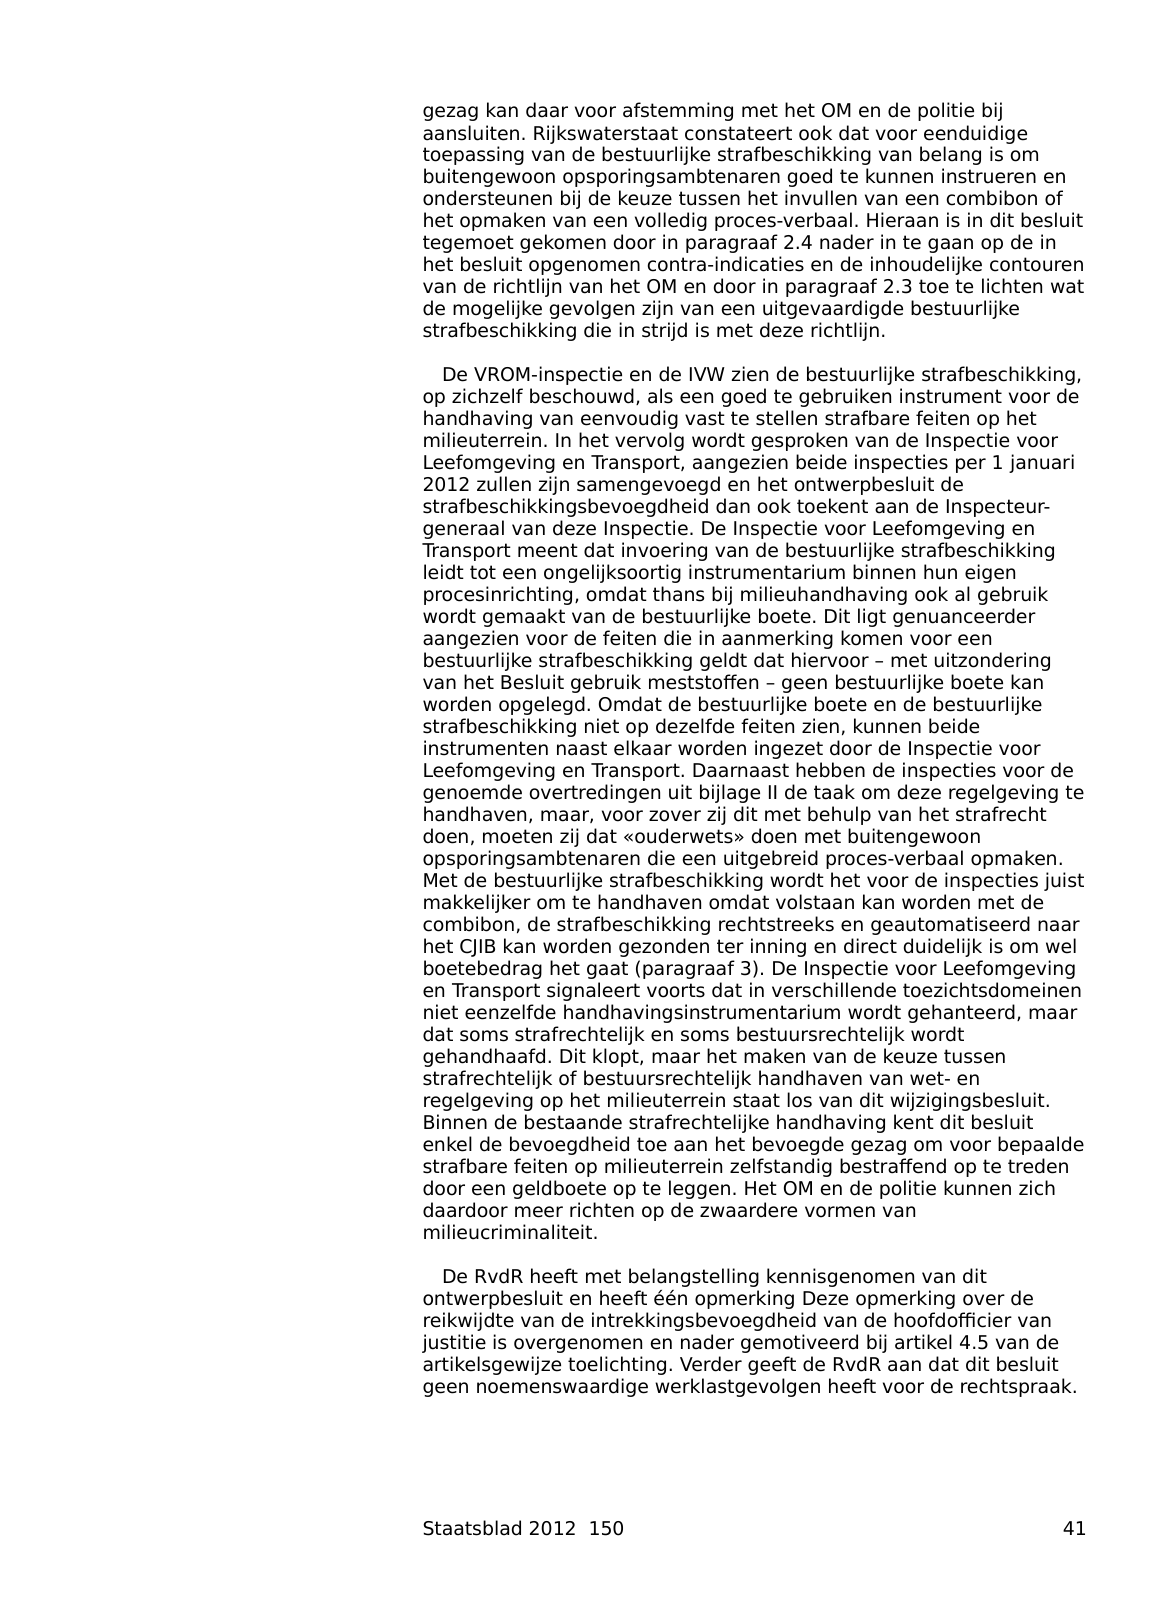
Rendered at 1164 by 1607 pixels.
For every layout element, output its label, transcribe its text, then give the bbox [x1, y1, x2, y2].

text De RvdR heeft met belangstelling kennisgenomen van dit ontwerpbesluit en heeft één opmerking Deze opmerking over de reikwijdte van de intrekkingsbevoegdheid van de hoofdofficier van justitie is overgenomen en nader gemotiveerd bij artikel 4.5 van de artikelsgewijze toelichting. Verder geeft de RvdR aan dat dit besluit geen noemenswaardige werklastgevolgen heeft voor de rechtspraak. [422, 1266, 1087, 1398]
text gezag kan daar voor afstemming met het OM en de politie bij aansluiten. Rijkswaterstaat constateert ook dat voor eenduidige toepassing van de bestuurlijke strafbeschikking van belang is om buitengewoon opsporingsambtenaren goed te kunnen instrueren en ondersteunen bij de keuze tussen het invullen van een combibon of het opmaken van een volledig proces-verbaal. Hieraan is in dit besluit tegemoet gekomen door in paragraaf 2.4 nader in te gaan op de in het besluit opgenomen contra-indicaties en de inhoudelijke contouren van de richtlijn van het OM en door in paragraaf 2.3 toe te lichten wat de mogelijke gevolgen zijn van een uitgevaardigde bestuurlijke strafbeschikking die in strijd is met deze richtlijn. [422, 100, 1087, 342]
text De VROM-inspectie en de IVW zien de bestuurlijke strafbeschikking, op zichzelf beschouwd, als een goed te gebruiken instrument voor de handhaving van eenvoudig vast te stellen strafbare feiten op het milieuterrein. In het vervolg wordt gesproken van de Inspectie voor Leefomgeving en Transport, aangezien beide inspecties per 1 januari 2012 zullen zijn samengevoegd en het ontwerpbesluit de strafbeschikkingsbevoegdheid dan ook toekent aan de Inspecteur-generaal van deze Inspectie. De Inspectie voor Leefomgeving en Transport meent dat invoering van de bestuurlijke strafbeschikking leidt tot een ongelijksoortig instrumentarium binnen hun eigen procesinrichting, omdat thans bij milieuhandhaving ook al gebruik wordt gemaakt van de bestuurlijke boete. Dit ligt genuanceerder aangezien voor de feiten die in aanmerking komen voor een bestuurlijke strafbeschikking geldt dat hiervoor – met uitzondering van het Besluit gebruik meststoffen – geen bestuurlijke boete kan worden opgelegd. Omdat de bestuurlijke boete en de bestuurlijke strafbeschikking niet op dezelfde feiten zien, kunnen beide instrumenten naast elkaar worden ingezet door de Inspectie voor Leefomgeving en Transport. Daarnaast hebben de inspecties voor de genoemde overtredingen uit bijlage II de taak om deze regelgeving te handhaven, maar, voor zover zij dit met behulp van het strafrecht doen, moeten zij dat «ouderwets» doen met buitengewoon opsporingsambtenaren die een uitgebreid proces-verbaal opmaken. Met de bestuurlijke strafbeschikking wordt het voor de inspecties juist makkelijker om te handhaven omdat volstaan kan worden met de combibon, de strafbeschikking rechtstreeks en geautomatiseerd naar het CJIB kan worden gezonden ter inning en direct duidelijk is om wel boetebedrag het gaat (paragraaf 3). De Inspectie voor Leefomgeving en Transport signaleert voorts dat in verschillende toezichtsdomeinen niet eenzelfde handhavingsinstrumentarium wordt gehanteerd, maar dat soms strafrechtelijk en soms bestuursrechtelijk wordt gehandhaafd. Dit klopt, maar het maken van de keuze tussen strafrechtelijk of bestuursrechtelijk handhaven van wet- en regelgeving op het milieuterrein staat los van dit wijzigingsbesluit. Binnen de bestaande strafrechtelijke handhaving kent dit besluit enkel de bevoegdheid toe aan het bevoegde gezag om voor bepaalde strafbare feiten op milieuterrein zelfstandig bestraffend op te treden door een geldboete op te leggen. Het OM en de politie kunnen zich daardoor meer richten op de zwaardere vormen van milieucriminaliteit. [422, 364, 1087, 1243]
